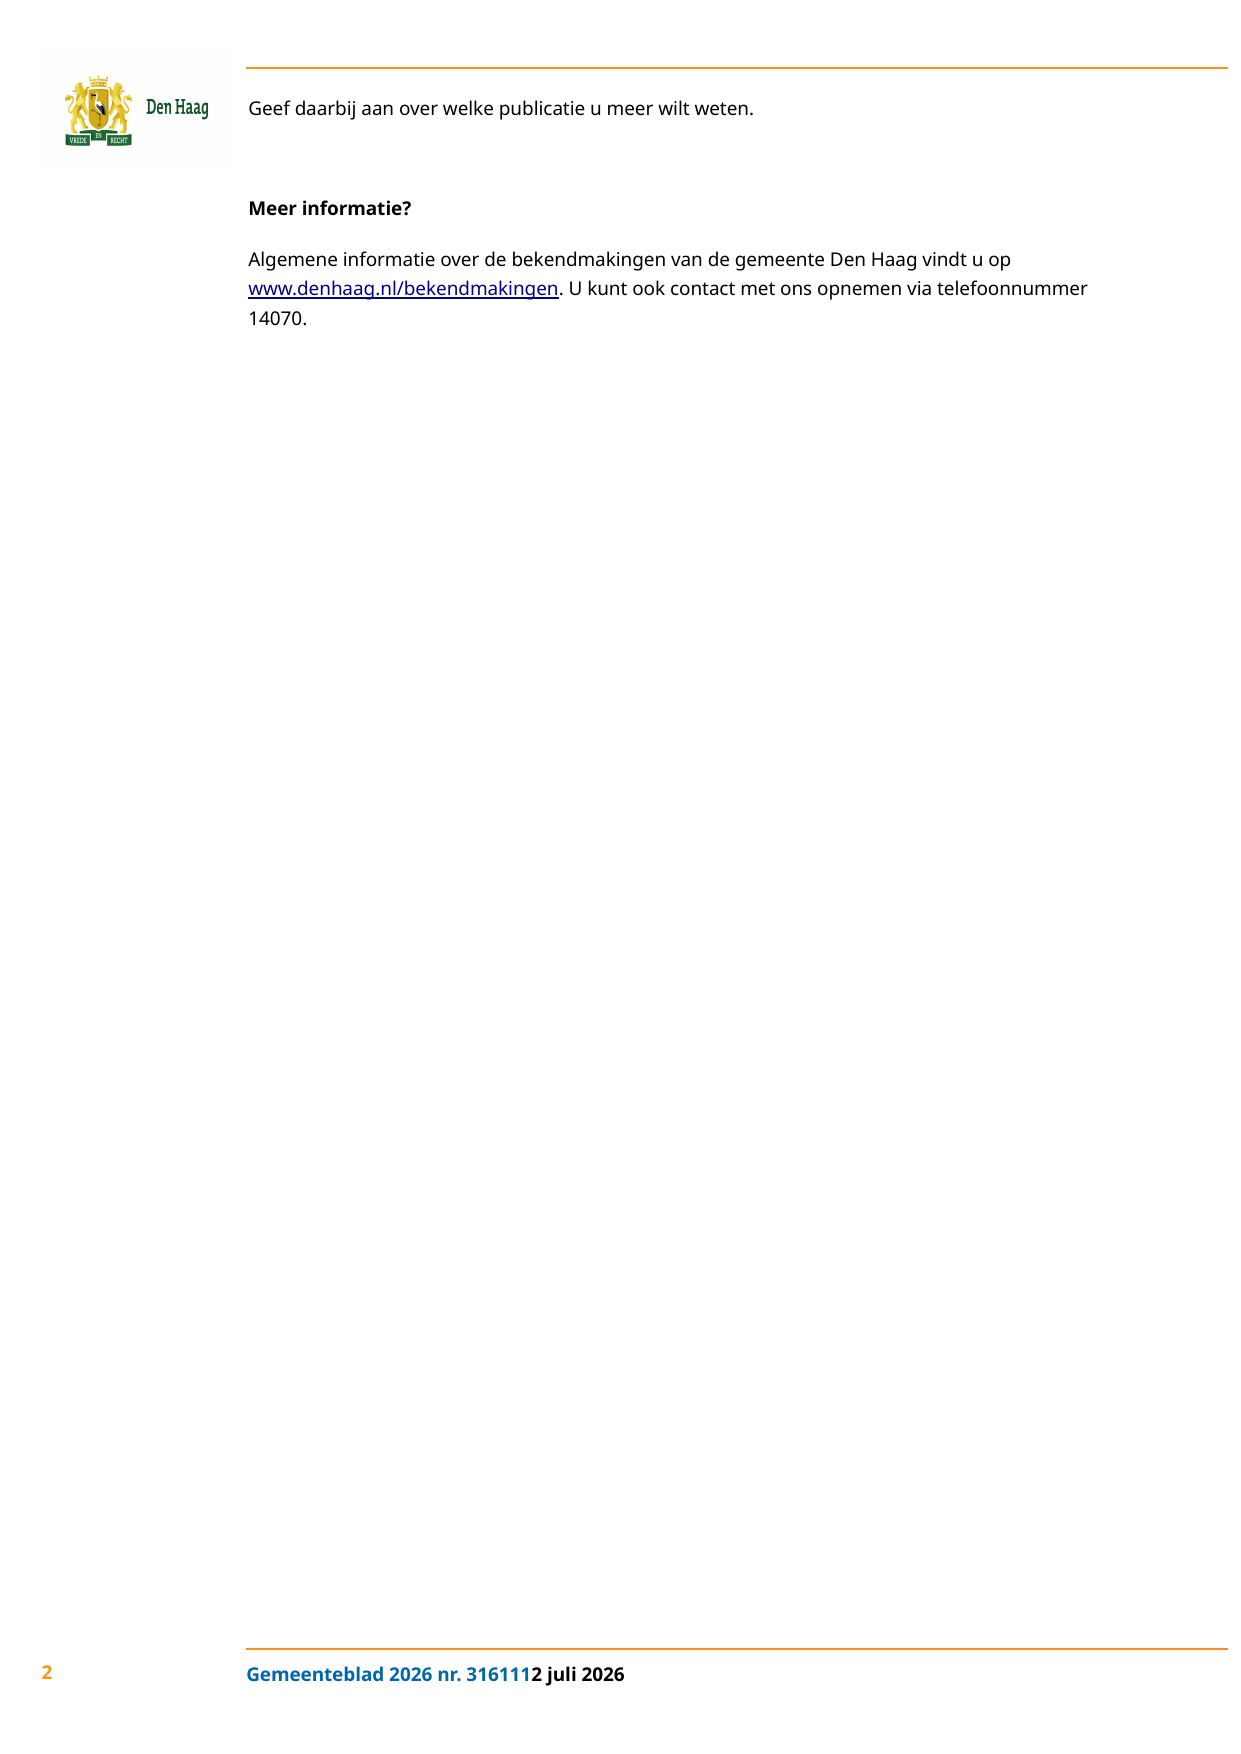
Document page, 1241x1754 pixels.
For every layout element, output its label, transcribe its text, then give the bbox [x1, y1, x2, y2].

text Meer informatie? [248, 196, 1152, 221]
picture [41, 47, 231, 172]
text Algemene informatie over de bekendmakingen van de gemeente Den Haag vindt u op www.denhaag.nl/bekendmakingen. U kunt ook contact met ons opnemen via telefoonnummer 14070. [248, 246, 1152, 331]
text Geef daarbij aan over welke publicatie u meer wilt weten. [248, 95, 1152, 121]
